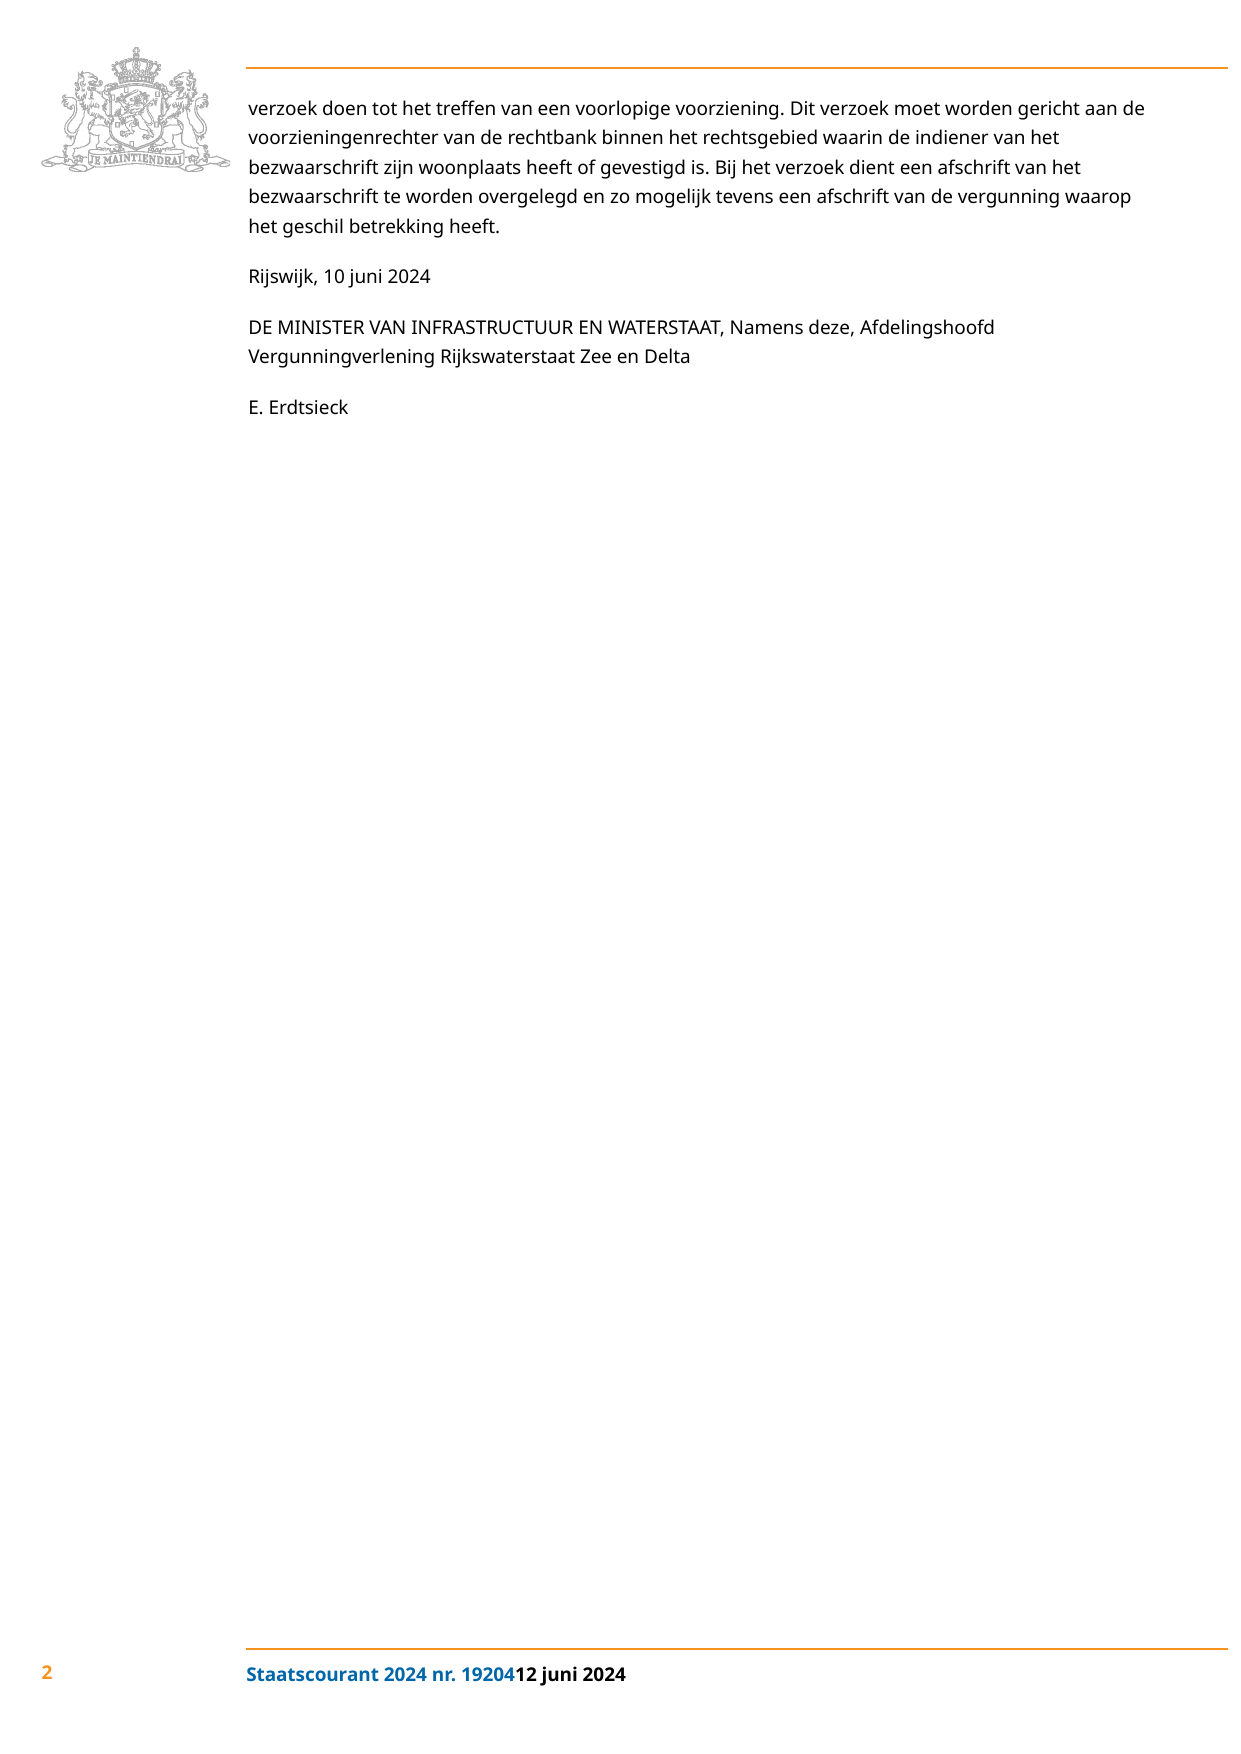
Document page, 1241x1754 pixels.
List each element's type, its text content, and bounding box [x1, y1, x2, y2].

text Rijswijk, 10 juni 2024 [248, 263, 1152, 289]
text E. Erdtsieck [248, 394, 1152, 420]
text DE MINISTER VAN INFRASTRUCTUUR EN WATERSTAAT, Namens deze, Afdelingshoofd Vergunningverlening Rijkswaterstaat Zee en Delta [248, 314, 1152, 369]
text verzoek doen tot het treffen van een voorlopige voorziening. Dit verzoek moet worden gericht aan de voorzieningenrechter van de rechtbank binnen het rechtsgebied waarin de indiener van het bezwaarschrift zijn woonplaats heeft of gevestigd is. Bij het verzoek dient een afschrift van het bezwaarschrift te worden overgelegd en zo mogelijk tevens een afschrift van de vergunning waarop het geschil betrekking heeft. [248, 95, 1152, 239]
picture [41, 47, 231, 172]
